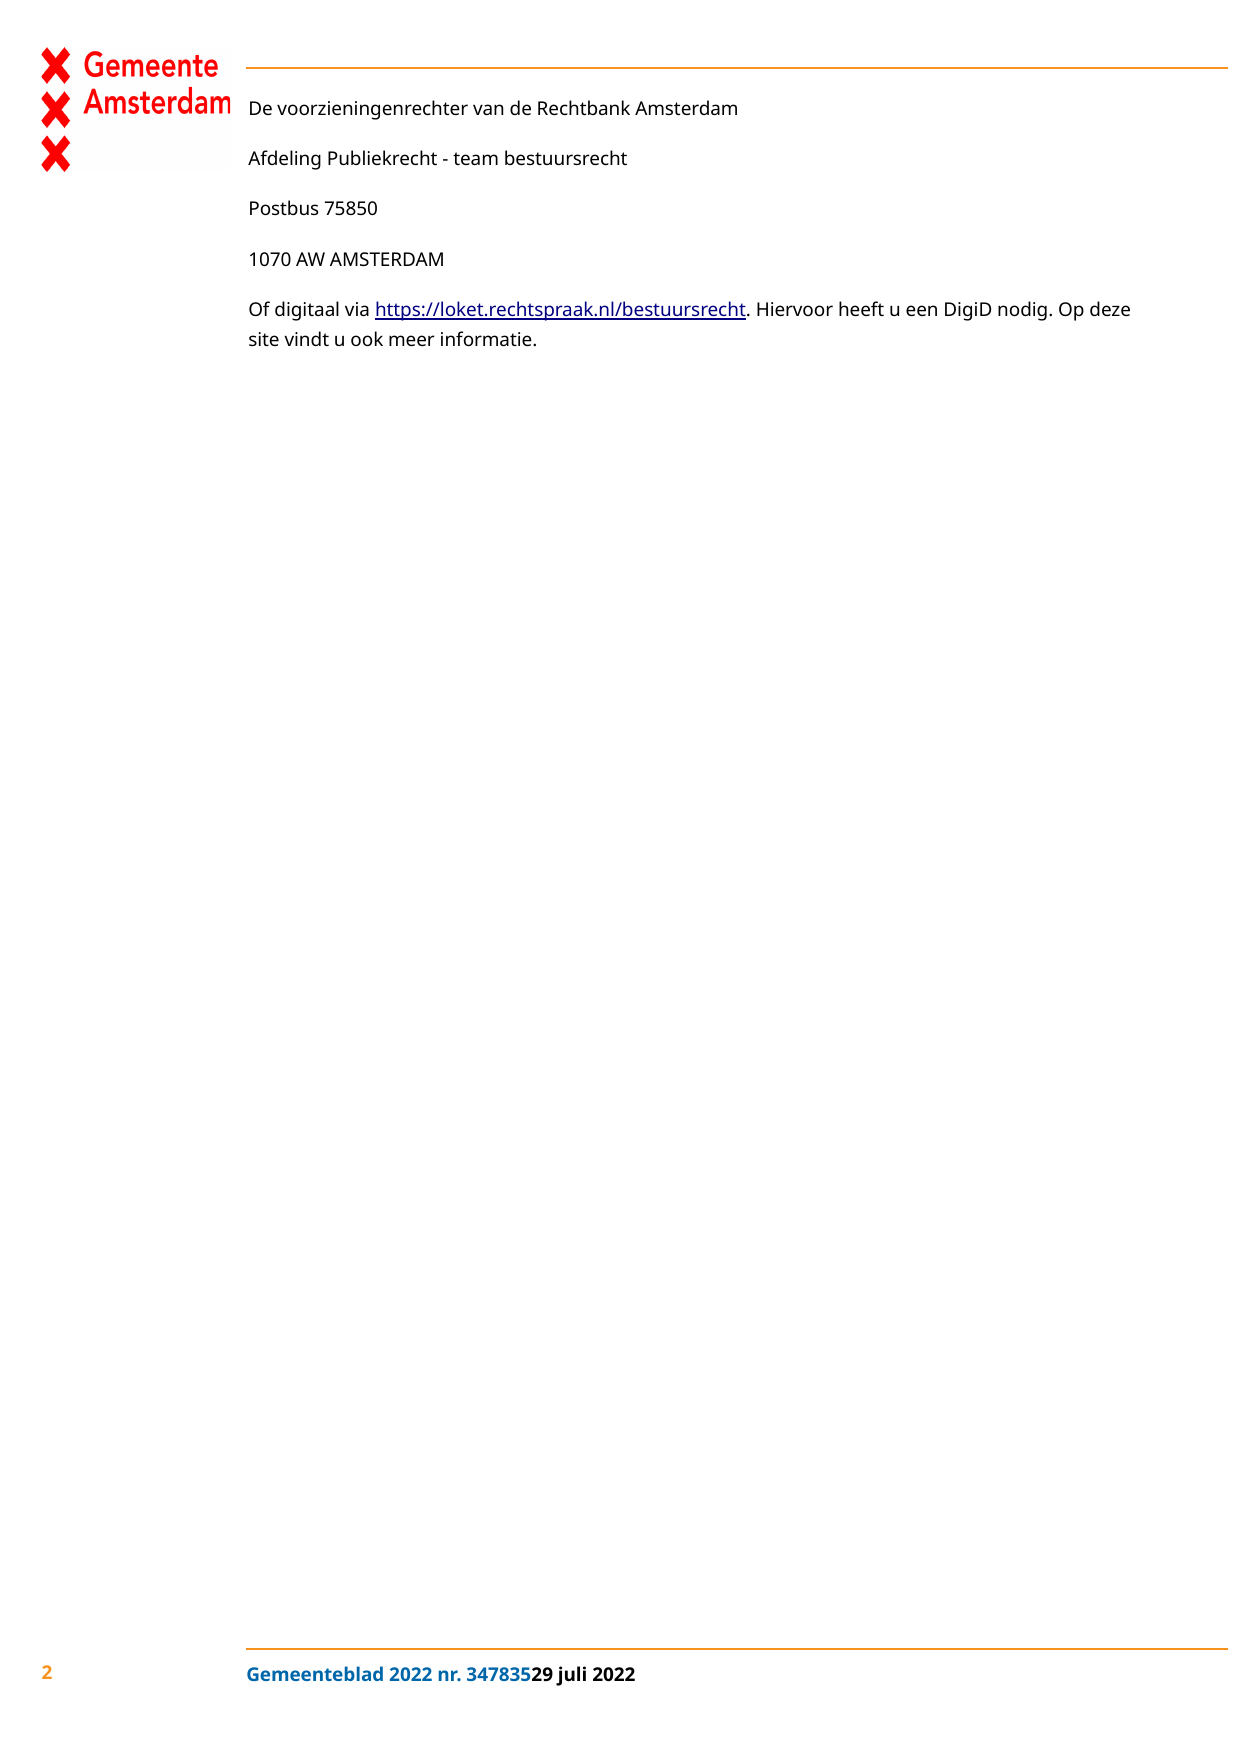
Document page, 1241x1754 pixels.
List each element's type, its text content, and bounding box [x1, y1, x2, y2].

text Of digitaal via https://loket.rechtspraak.nl/bestuursrecht. Hiervoor heeft u een DigiD nodig. Op deze site vindt u ook meer informatie. [248, 296, 1152, 352]
text 1070 AW AMSTERDAM [248, 246, 1152, 272]
text Afdeling Publiekrecht - team bestuursrecht [248, 145, 1152, 171]
text Postbus 75850 [248, 196, 1152, 221]
picture [41, 47, 231, 172]
text De voorzieningenrechter van de Rechtbank Amsterdam [248, 95, 1152, 121]
